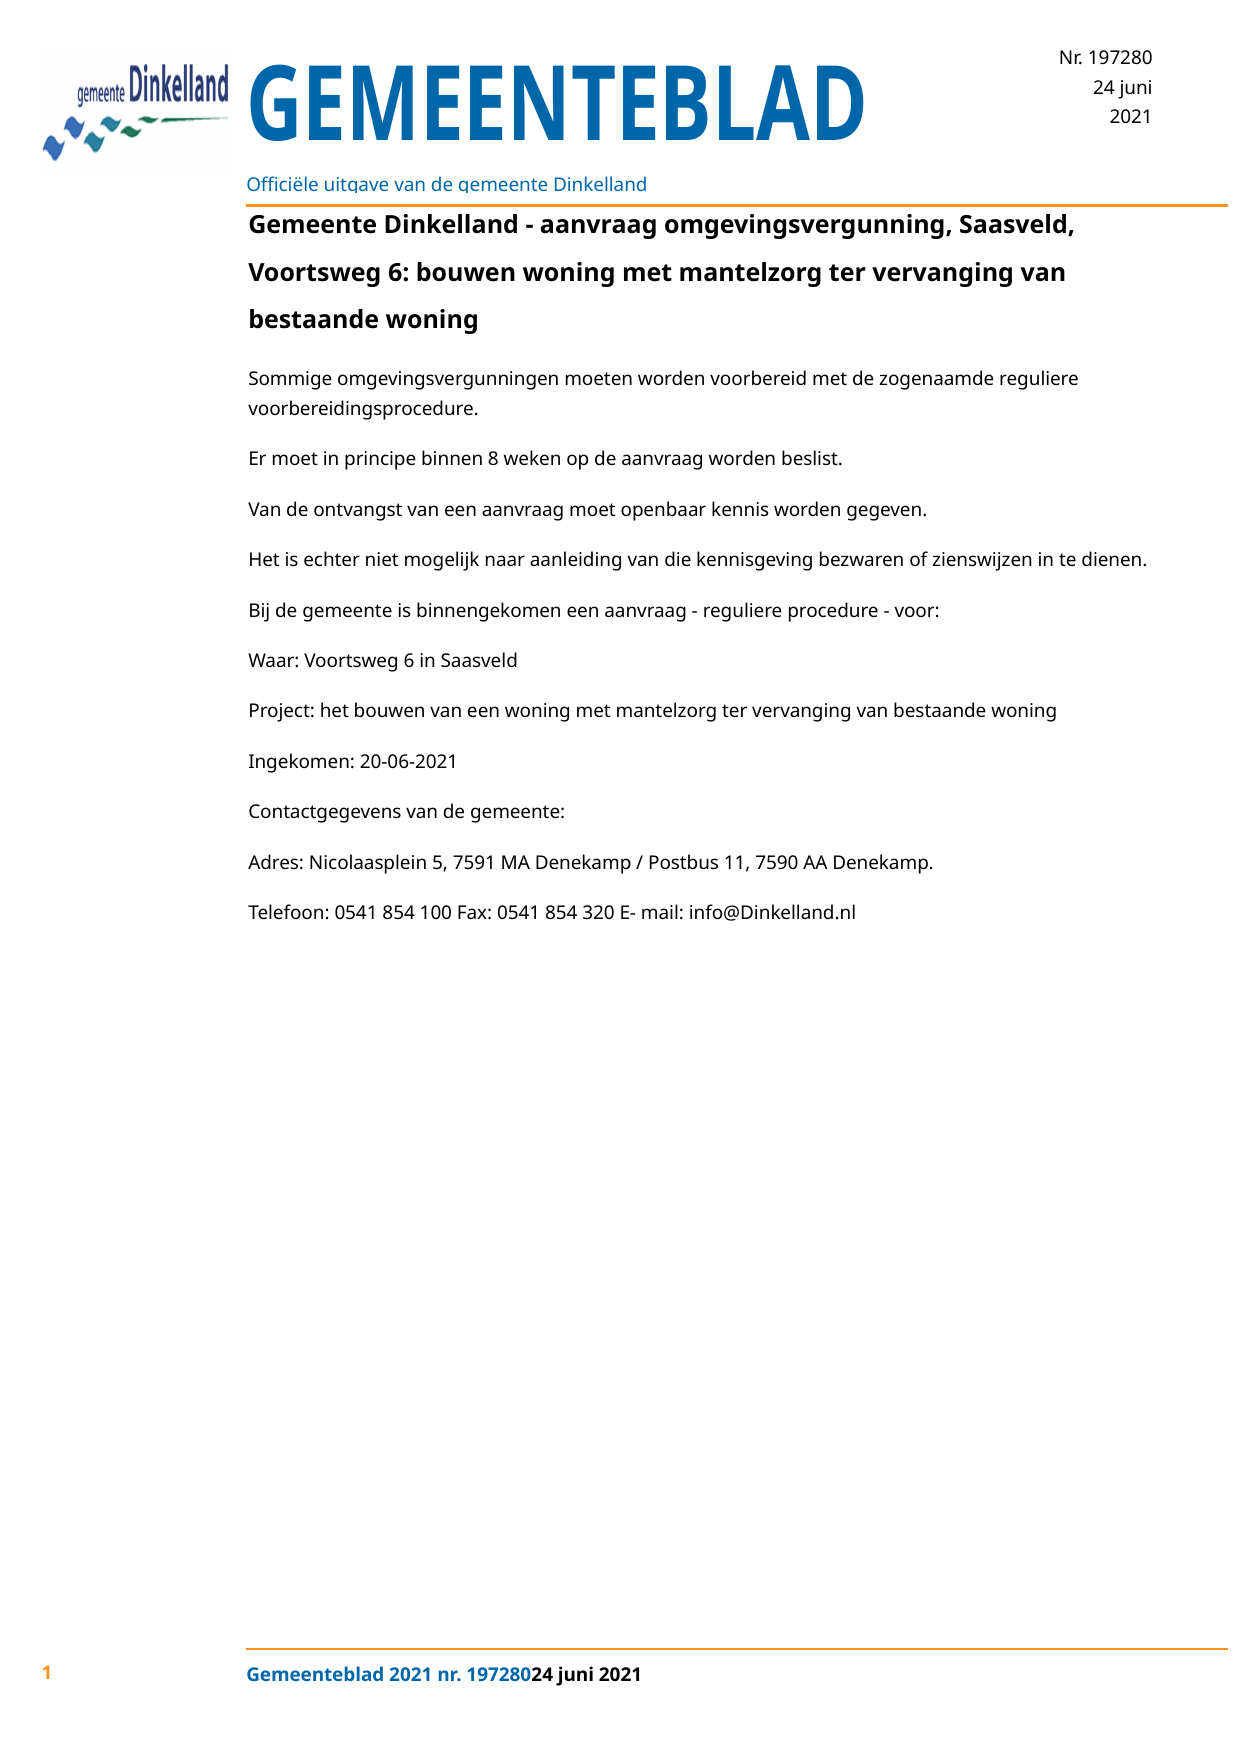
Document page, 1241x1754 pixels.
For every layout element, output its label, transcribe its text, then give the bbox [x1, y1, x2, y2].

text Telefoon: 0541 854 100 Fax: 0541 854 320 E- mail: info@Dinkelland.nl [248, 899, 1152, 925]
picture [41, 47, 231, 172]
text Bij de gemeente is binnengekomen een aanvraag - reguliere procedure - voor: [248, 597, 1152, 622]
text Het is echter niet mogelijk naar aanleiding van die kennisgeving bezwaren of zienswijzen in te dienen. [248, 546, 1152, 572]
text Ingekomen: 20-06-2021 [248, 748, 1152, 774]
text Adres: Nicolaasplein 5, 7591 MA Denekamp / Postbus 11, 7590 AA Denekamp. [248, 849, 1152, 874]
text Contactgegevens van de gemeente: [248, 798, 1152, 824]
text Project: het bouwen van een woning met mantelzorg ter vervanging van bestaande woning [248, 698, 1152, 723]
text Van de ontvangst van een aanvraag moet openbaar kennis worden gegeven. [248, 496, 1152, 522]
text Er moet in principe binnen 8 weken op de aanvraag worden beslist. [248, 446, 1152, 471]
text Sommige omgevingsvergunningen moeten worden voorbereid met de zogenaamde reguliere voorbereidingsprocedure. [248, 366, 1152, 421]
text Gemeente Dinkelland - aanvraag omgevingsvergunning, Saasveld, Voortsweg 6: bouwen woning met mantelzorg ter vervanging van bestaande woning [248, 207, 1152, 336]
text Waar: Voortsweg 6 in Saasveld [248, 647, 1152, 673]
